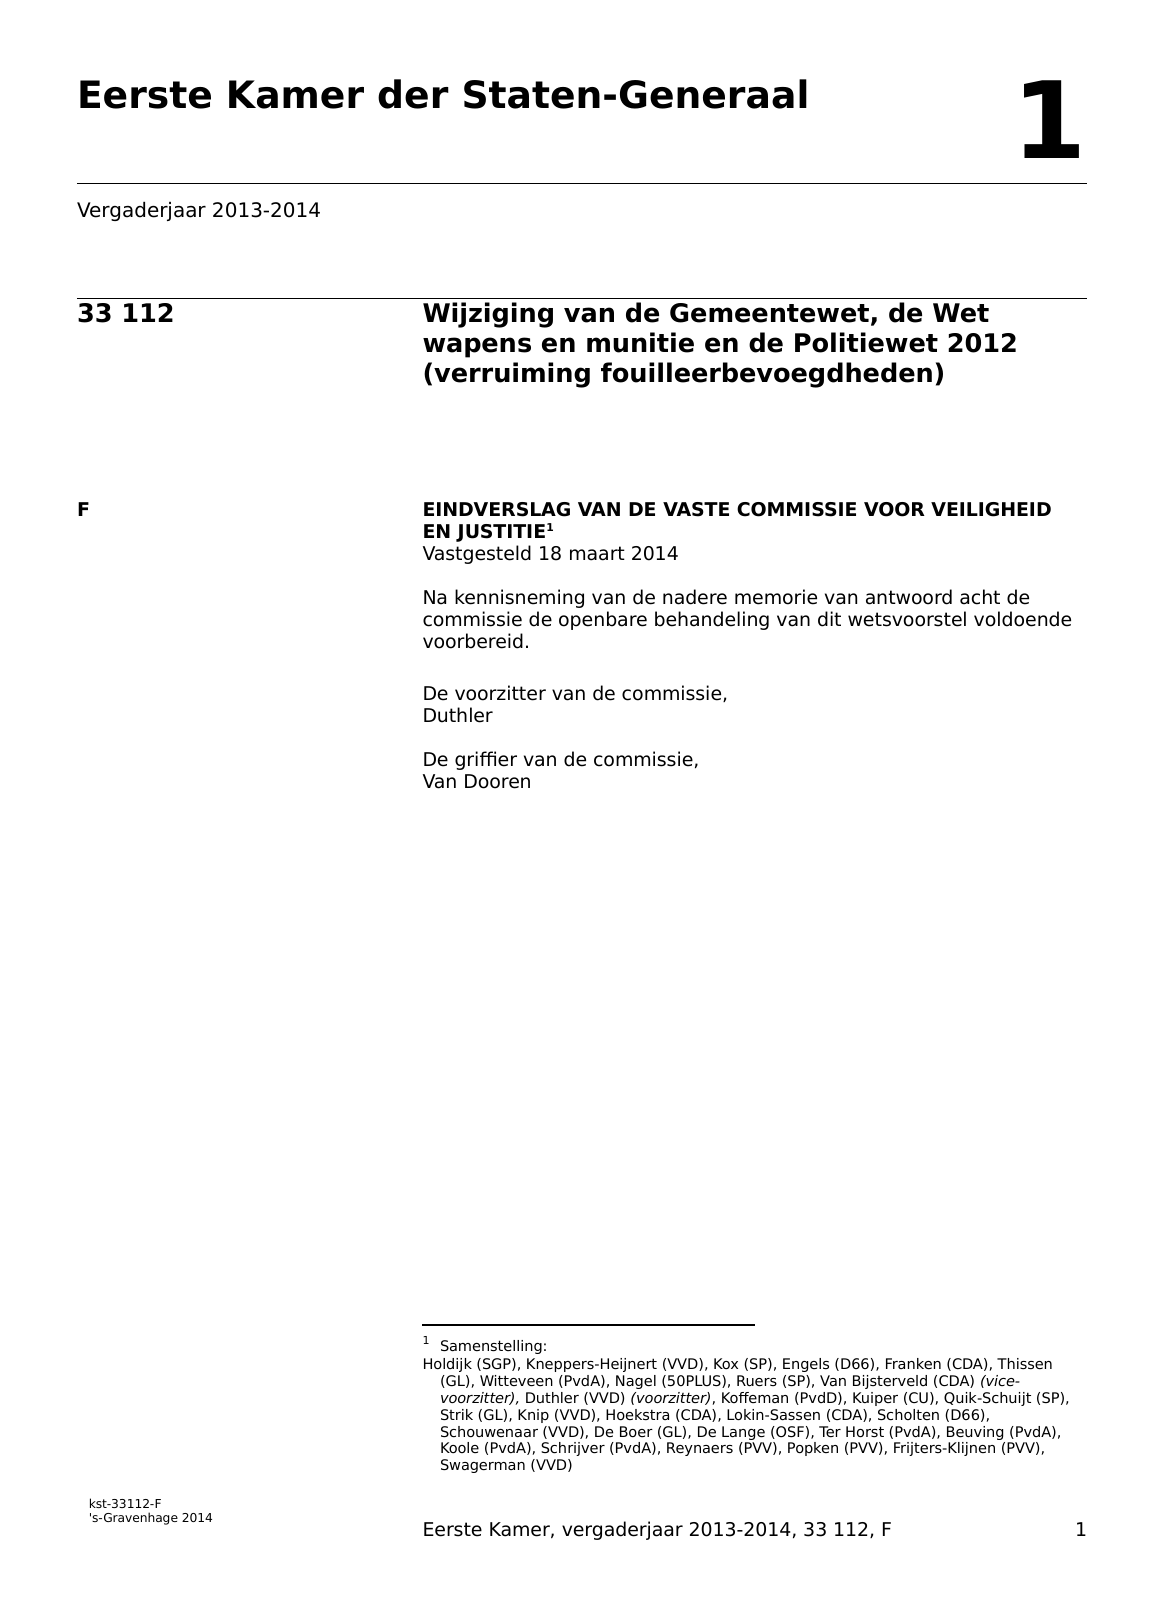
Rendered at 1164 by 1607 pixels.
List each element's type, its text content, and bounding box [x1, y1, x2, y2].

text kst-33112-F [88, 1497, 323, 1511]
text De voorzitter van de commissie, Duthler [422, 683, 1087, 727]
table_header Eerste Kamer der Staten-Generaal [77, 59, 886, 183]
text Holdijk (SGP), Kneppers-Heijnert (VVD), Kox (SP), Engels (D66), Franken (CDA), Thissen (GL), Witteveen (PvdA), Nagel (50PLUS), Ruers (SP), Van Bijsterveld (CDA) (vice-voorzitter), Duthler (VVD) (voorzitter), Koffeman (PvdD), Kuiper (CU), Quik-Schuijt (SP), Strik (GL), Knip (VVD), Hoekstra (CDA), Lokin-Sassen (CDA), Scholten (D66), Schouwenaar (VVD), De Boer (GL), De Lange (OSF), Ter Horst (PvdA), Beuving (PvdA), Koole (PvdA), Schrijver (PvdA), Reynaers (PVV), Popken (PVV), Frijters-Klijnen (PVV), Swagerman (VVD) [422, 1356, 1087, 1474]
subtitle 33 112 Wijziging van de Gemeentewet, de Wet wapens en munitie en de Politiewet 2012 (verruiming fouilleerbevoegdheden) [77, 299, 1087, 388]
text Samenstelling: [422, 1334, 1087, 1356]
text Vastgesteld 18 maart 2014 [422, 543, 1087, 565]
text De griffier van de commissie, Van Dooren [422, 749, 1087, 793]
text 's-Gravenhage 2014 [88, 1511, 323, 1525]
table_header 1 [886, 59, 1087, 183]
subtitle F EINDVERSLAG VAN DE VASTE COMMISSIE VOOR VEILIGHEID EN JUSTITIE [77, 499, 1087, 543]
text Na kennisneming van de nadere memorie van antwoord acht de commissie de openbare behandeling van dit wetsvoorstel voldoende voorbereid. [422, 587, 1087, 653]
table_cell Vergaderjaar 2013-2014 [77, 184, 1087, 298]
